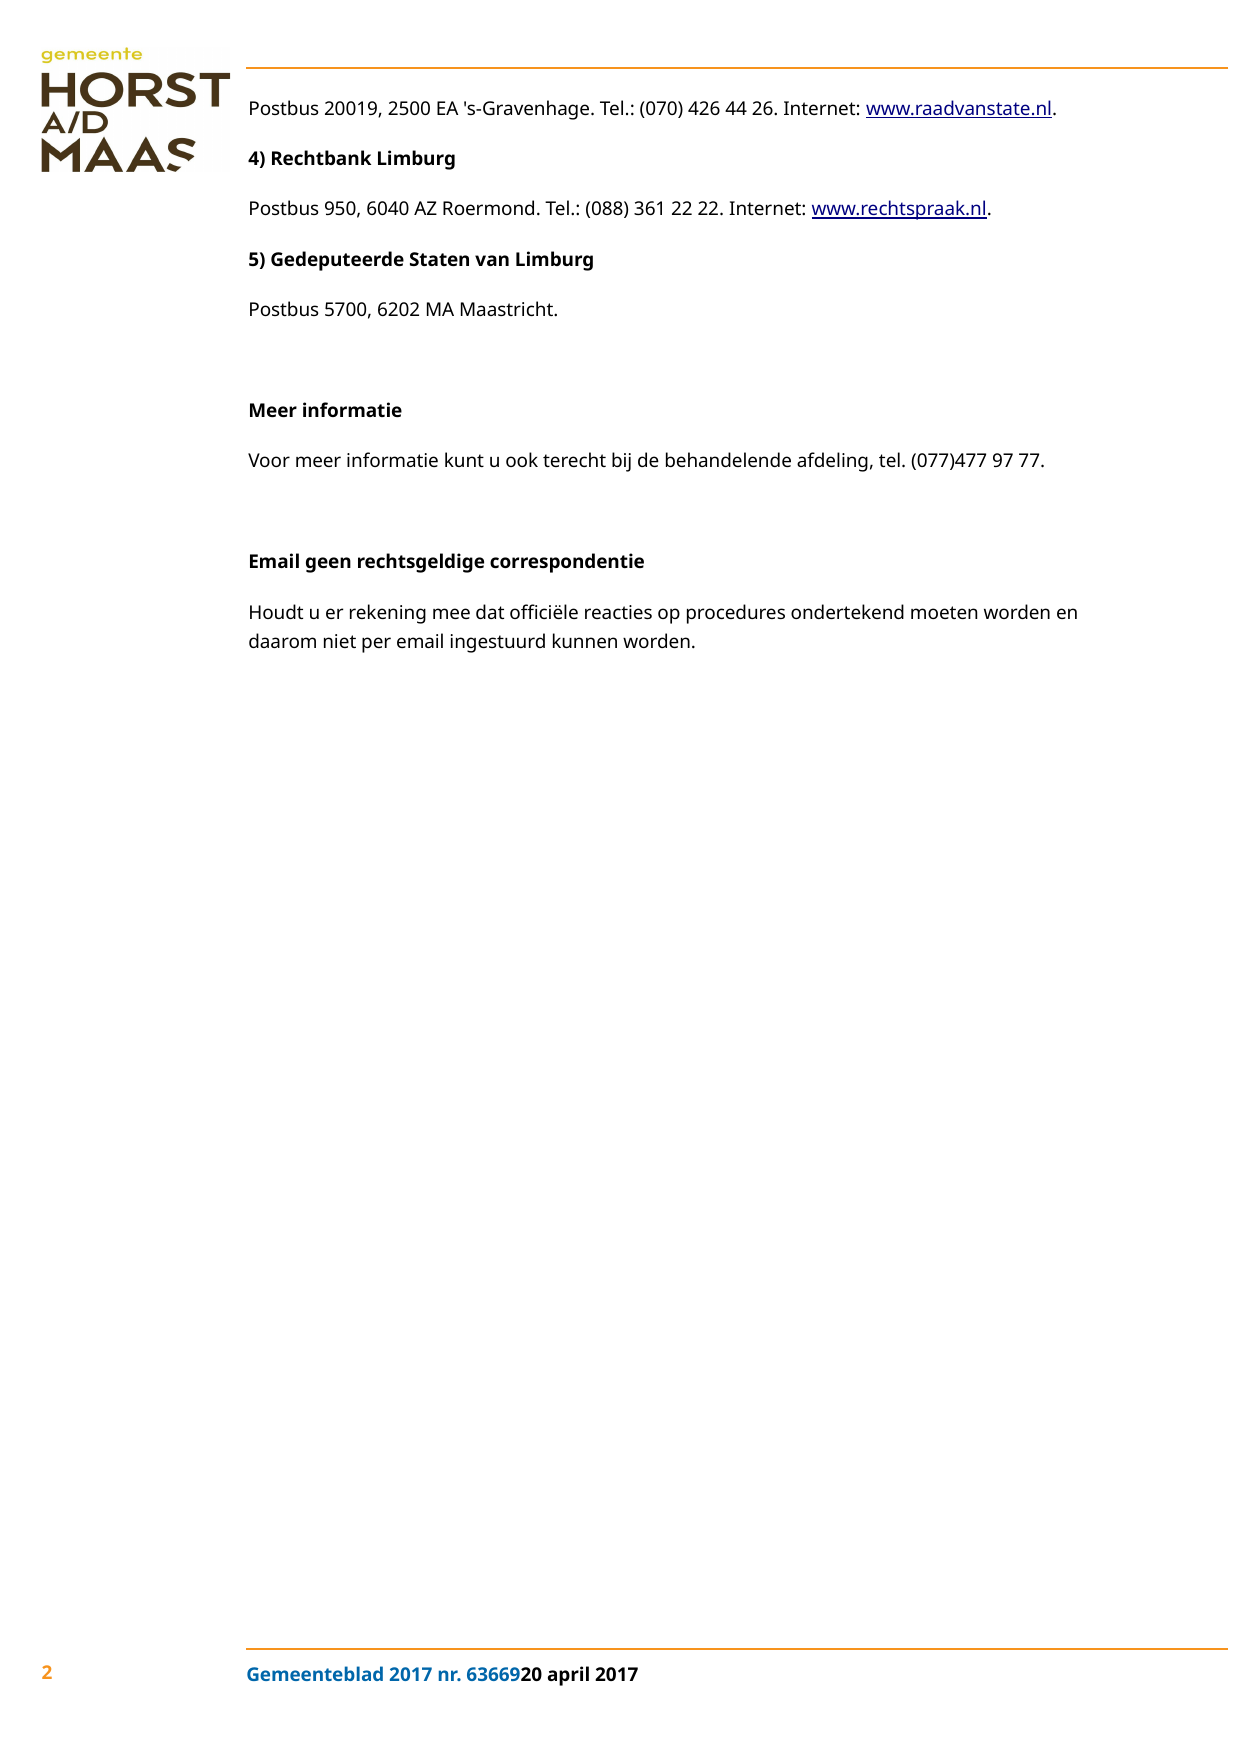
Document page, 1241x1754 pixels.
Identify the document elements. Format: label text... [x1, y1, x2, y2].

text Postbus 20019, 2500 EA 's-Gravenhage. Tel.: (070) 426 44 26. Internet: www.raadvanstate.nl. [248, 95, 1152, 121]
text 4) Rechtbank Limburg [248, 145, 1152, 171]
text Houdt u er rekening mee dat officiële reacties op procedures ondertekend moeten worden en daarom niet per email ingestuurd kunnen worden. [248, 599, 1152, 654]
text 5) Gedeputeerde Staten van Limburg [248, 246, 1152, 272]
text Email geen rechtsgeldige correspondentie [248, 548, 1152, 574]
text Postbus 950, 6040 AZ Roermond. Tel.: (088) 361 22 22. Internet: www.rechtspraak.nl. [248, 196, 1152, 221]
text Voor meer informatie kunt u ook terecht bij de behandelende afdeling, tel. (077)477 97 77. [248, 448, 1152, 473]
picture [41, 47, 231, 172]
text Meer informatie [248, 397, 1152, 423]
text Postbus 5700, 6202 MA Maastricht. [248, 296, 1152, 322]
